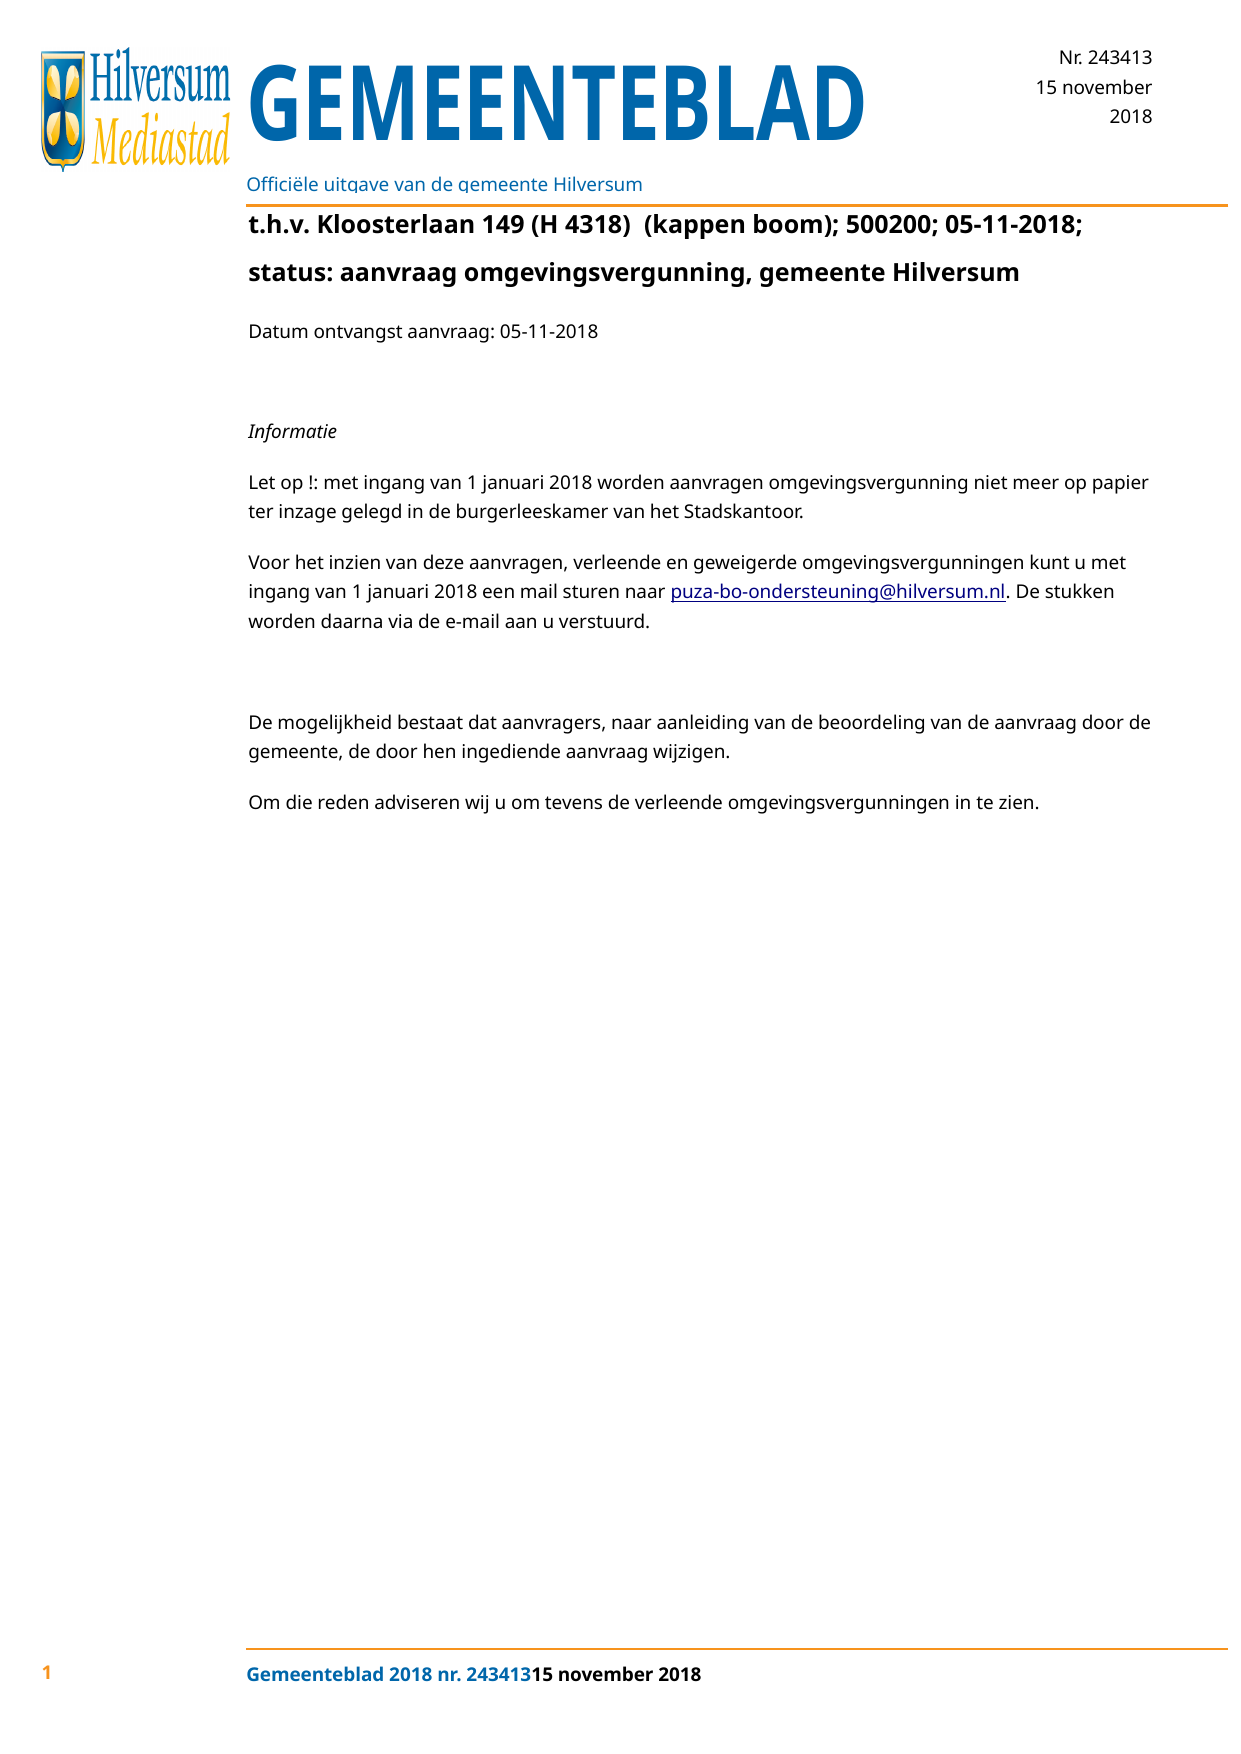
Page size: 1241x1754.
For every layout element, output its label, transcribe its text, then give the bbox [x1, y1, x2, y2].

text Om die reden adviseren wij u om tevens de verleende omgevingsvergunningen in te zien. [248, 789, 1152, 815]
picture [41, 47, 231, 172]
text Let op !: met ingang van 1 januari 2018 worden aanvragen omgevingsvergunning niet meer op papier ter inzage gelegd in de burgerleeskamer van het Stadskantoor. [248, 469, 1152, 524]
text De mogelijkheid bestaat dat aanvragers, naar aanleiding van de beoordeling van de aanvraag door de gemeente, de door hen ingediende aanvraag wijzigen. [248, 709, 1152, 764]
text t.h.v. Kloosterlaan 149 (H 4318) (kappen boom); 500200; 05-11-2018; status: aanvraag omgevingsvergunning, gemeente Hilversum [248, 207, 1152, 288]
text Voor het inzien van deze aanvragen, verleende en geweigerde omgevingsvergunningen kunt u met ingang van 1 januari 2018 een mail sturen naar puza-bo-ondersteuning@hilversum.nl. De stukken worden daarna via de e-mail aan u verstuurd. [248, 549, 1152, 634]
text Datum ontvangst aanvraag: 05-11-2018 [248, 318, 1152, 344]
text Informatie [248, 419, 1152, 444]
